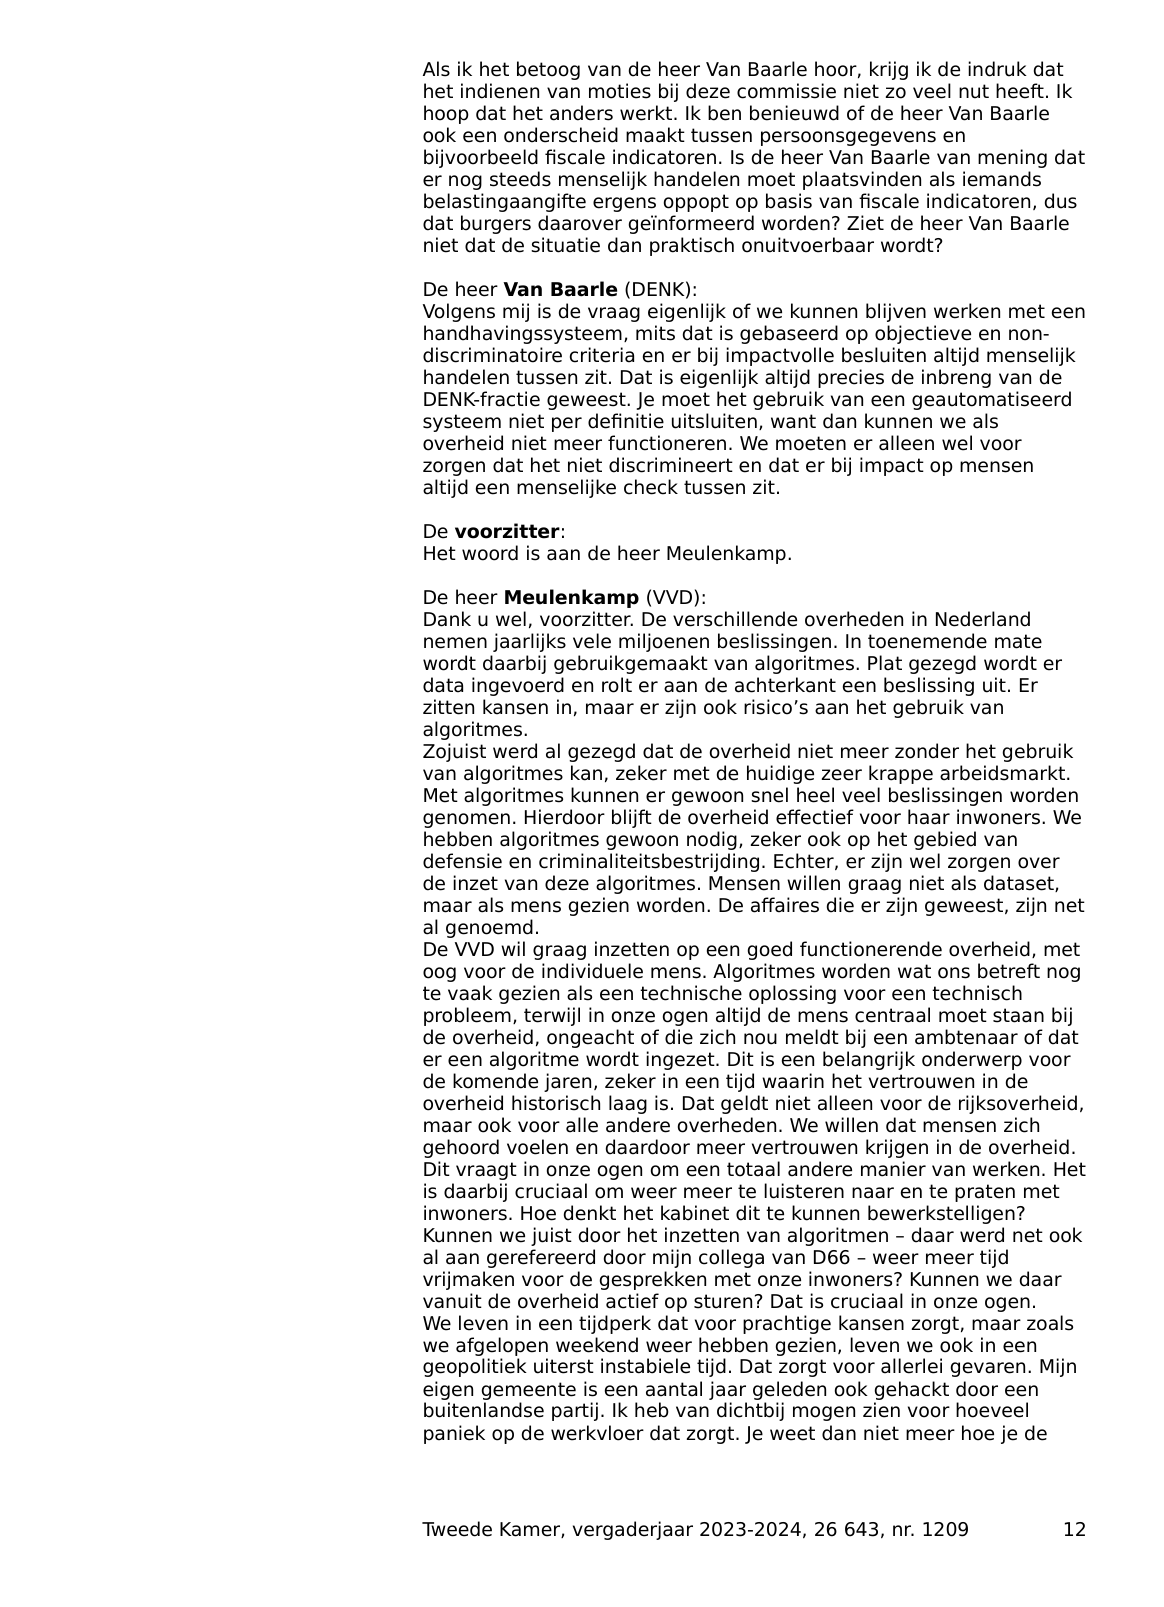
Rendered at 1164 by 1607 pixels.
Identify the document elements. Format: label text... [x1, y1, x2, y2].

text De heer Van Baarle (DENK): [422, 279, 1087, 301]
text De VVD wil graag inzetten op een goed functionerende overheid, met oog voor de individuele mens. Algoritmes worden wat ons betreft nog te vaak gezien als een technische oplossing voor een technisch probleem, terwijl in onze ogen altijd de mens centraal moet staan bij de overheid, ongeacht of die zich nou meldt bij een ambtenaar of dat er een algoritme wordt ingezet. Dit is een belangrijk onderwerp voor de komende jaren, zeker in een tijd waarin het vertrouwen in de overheid historisch laag is. Dat geldt niet alleen voor de rijksoverheid, maar ook voor alle andere overheden. We willen dat mensen zich gehoord voelen en daardoor meer vertrouwen krijgen in de overheid. Dit vraagt in onze ogen om een totaal andere manier van werken. Het is daarbij cruciaal om weer meer te luisteren naar en te praten met inwoners. Hoe denkt het kabinet dit te kunnen bewerkstelligen? Kunnen we juist door het inzetten van algoritmen – daar werd net ook al aan gerefereerd door mijn collega van D66 – weer meer tijd vrijmaken voor de gesprekken met onze inwoners? Kunnen we daar vanuit de overheid actief op sturen? Dat is cruciaal in onze ogen. [422, 939, 1087, 1312]
text De heer Meulenkamp (VVD): [422, 587, 1087, 609]
text We leven in een tijdperk dat voor prachtige kansen zorgt, maar zoals we afgelopen weekend weer hebben gezien, leven we ook in een geopolitiek uiterst instabiele tijd. Dat zorgt voor allerlei gevaren. Mijn eigen gemeente is een aantal jaar geleden ook gehackt door een buitenlandse partij. Ik heb van dichtbij mogen zien voor hoeveel paniek op de werkvloer dat zorgt. Je weet dan niet meer hoe je de [422, 1312, 1087, 1444]
text Dank u wel, voorzitter. De verschillende overheden in Nederland nemen jaarlijks vele miljoenen beslissingen. In toenemende mate wordt daarbij gebruikgemaakt van algoritmes. Plat gezegd wordt er data ingevoerd en rolt er aan de achterkant een beslissing uit. Er zitten kansen in, maar er zijn ook risico’s aan het gebruik van algoritmes. [422, 609, 1087, 741]
text De voorzitter: [422, 521, 1087, 543]
text Als ik het betoog van de heer Van Baarle hoor, krijg ik de indruk dat het indienen van moties bij deze commissie niet zo veel nut heeft. Ik hoop dat het anders werkt. Ik ben benieuwd of de heer Van Baarle ook een onderscheid maakt tussen persoonsgegevens en bijvoorbeeld fiscale indicatoren. Is de heer Van Baarle van mening dat er nog steeds menselijk handelen moet plaatsvinden als iemands belastingaangifte ergens oppopt op basis van fiscale indicatoren, dus dat burgers daarover geïnformeerd worden? Ziet de heer Van Baarle niet dat de situatie dan praktisch onuitvoerbaar wordt? [422, 59, 1087, 257]
text Volgens mij is de vraag eigenlijk of we kunnen blijven werken met een handhavingssysteem, mits dat is gebaseerd op objectieve en non-discriminatoire criteria en er bij impactvolle besluiten altijd menselijk handelen tussen zit. Dat is eigenlijk altijd precies de inbreng van de DENK-fractie geweest. Je moet het gebruik van een geautomatiseerd systeem niet per definitie uitsluiten, want dan kunnen we als overheid niet meer functioneren. We moeten er alleen wel voor zorgen dat het niet discrimineert en dat er bij impact op mensen altijd een menselijke check tussen zit. [422, 301, 1087, 499]
text Het woord is aan de heer Meulenkamp. [422, 543, 1087, 565]
text Zojuist werd al gezegd dat de overheid niet meer zonder het gebruik van algoritmes kan, zeker met de huidige zeer krappe arbeidsmarkt. Met algoritmes kunnen er gewoon snel heel veel beslissingen worden genomen. Hierdoor blijft de overheid effectief voor haar inwoners. We hebben algoritmes gewoon nodig, zeker ook op het gebied van defensie en criminaliteitsbestrijding. Echter, er zijn wel zorgen over de inzet van deze algoritmes. Mensen willen graag niet als dataset, maar als mens gezien worden. De affaires die er zijn geweest, zijn net al genoemd. [422, 741, 1087, 939]
